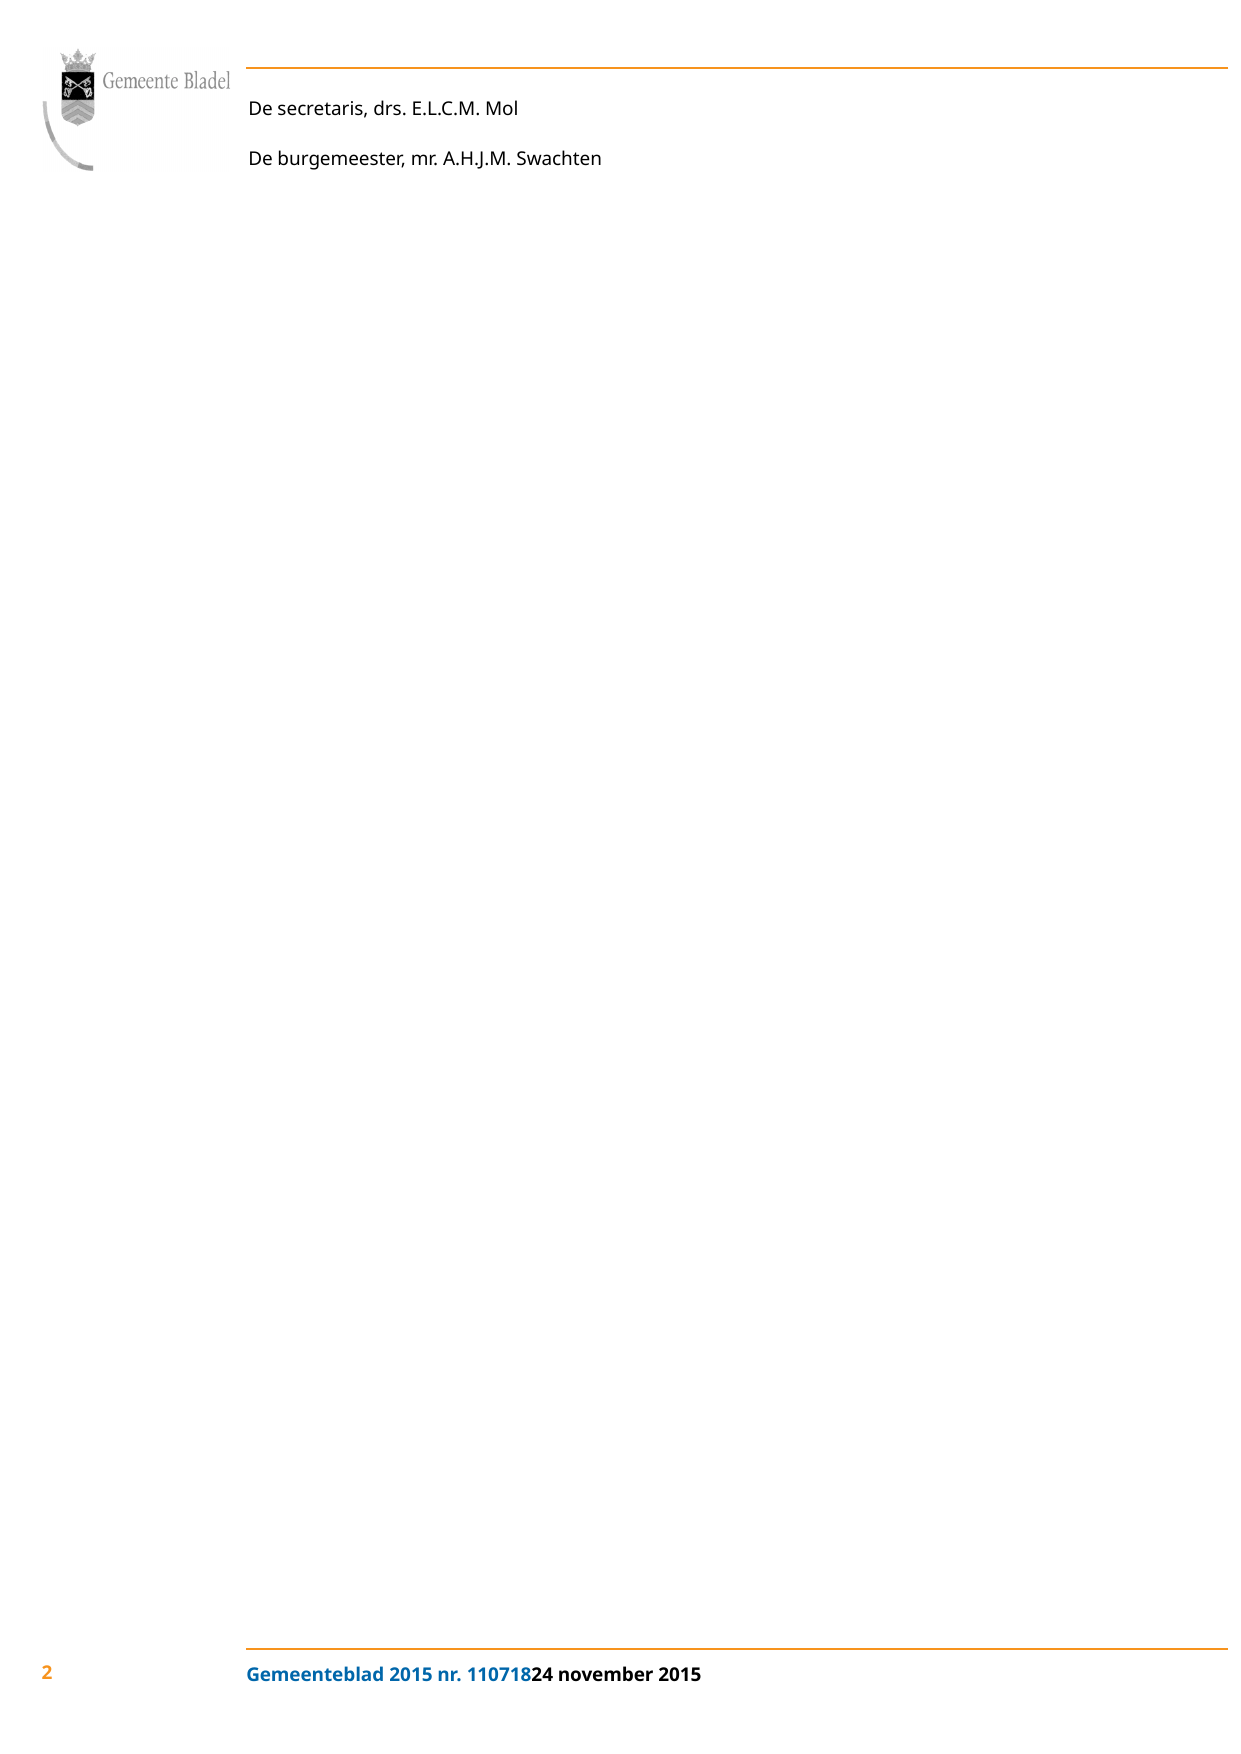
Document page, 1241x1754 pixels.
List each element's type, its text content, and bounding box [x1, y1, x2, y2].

text De burgemeester, mr. A.H.J.M. Swachten [248, 145, 1152, 171]
picture [41, 47, 231, 172]
text De secretaris, drs. E.L.C.M. Mol [248, 95, 1152, 121]
